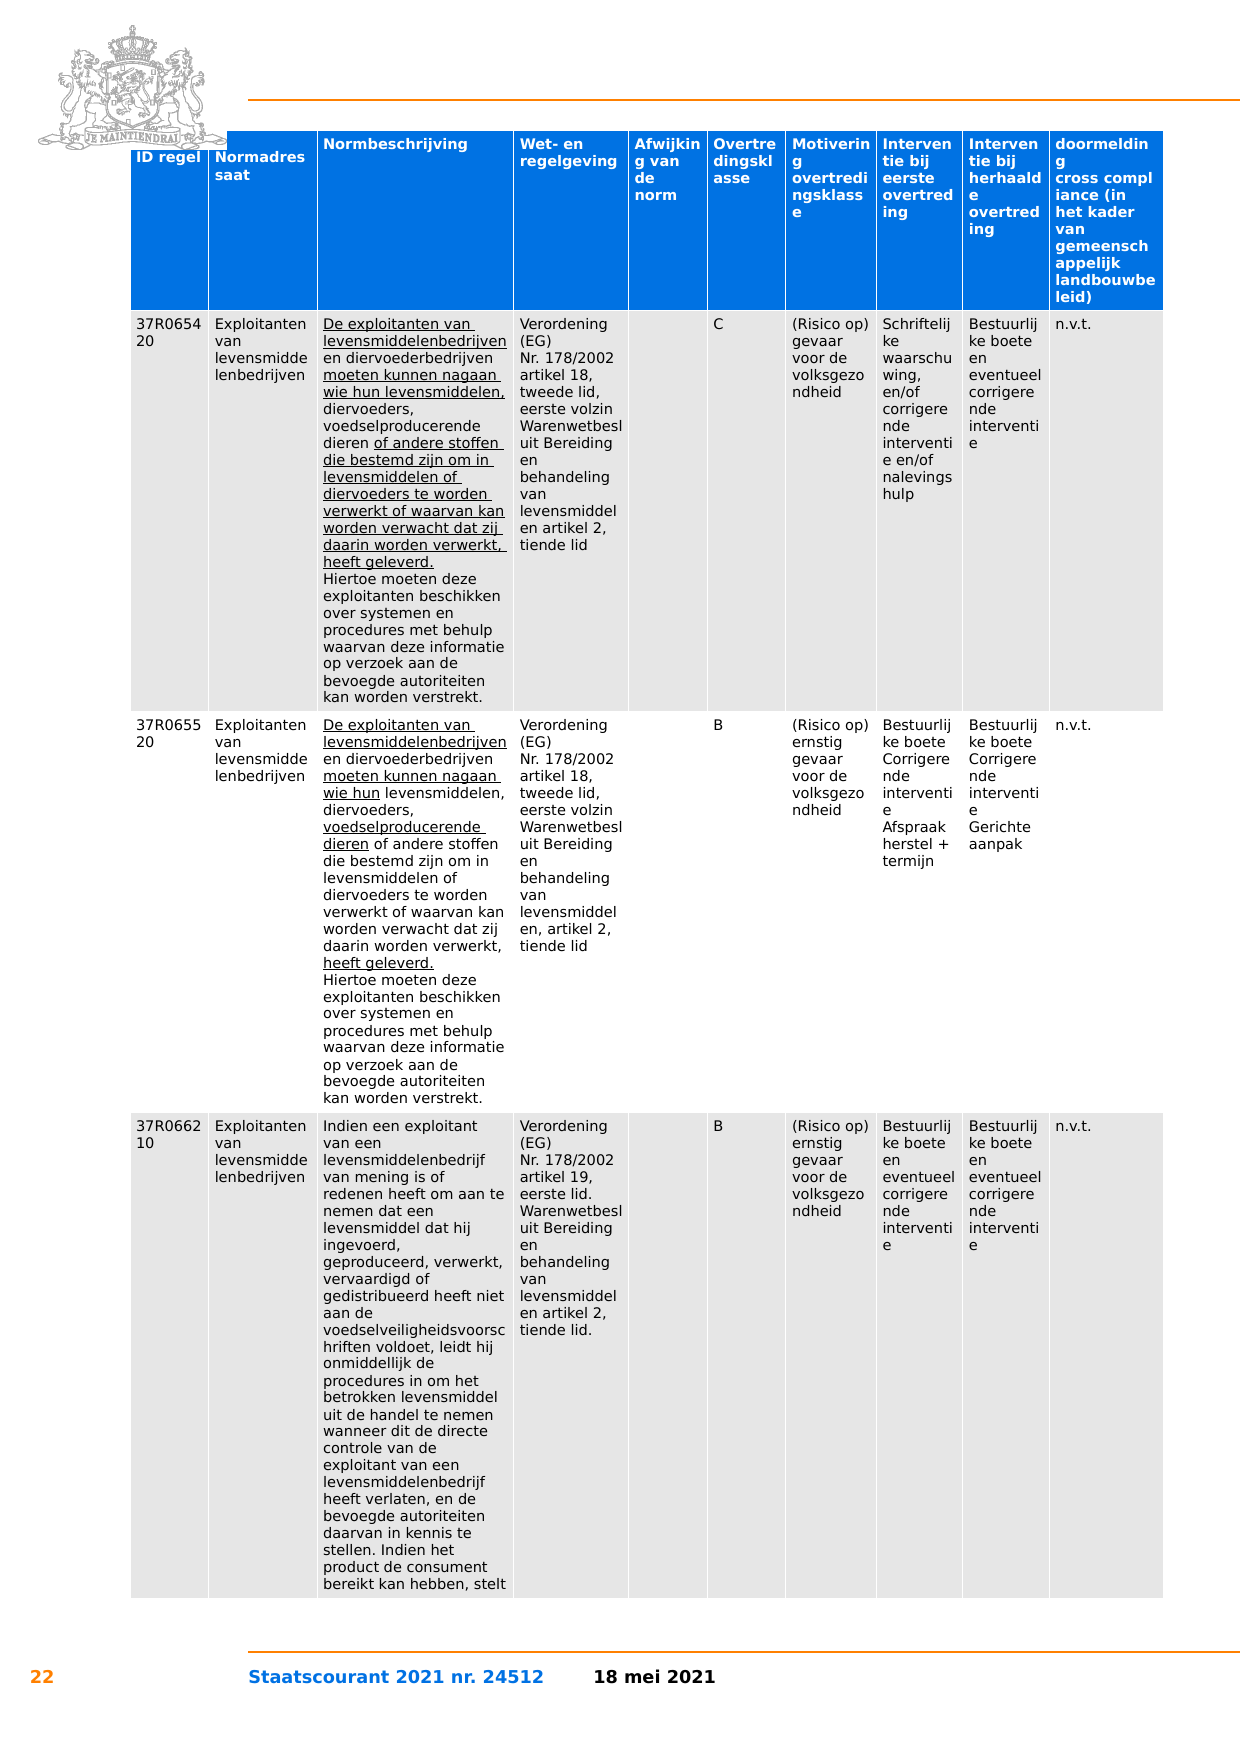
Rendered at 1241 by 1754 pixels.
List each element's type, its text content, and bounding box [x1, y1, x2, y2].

table_cell (Risico op) ernstig gevaar voor de volksgezondheid [786, 1113, 876, 1598]
table_cell Verordening (EG) Nr. 178/2002 artikel 18, tweede lid, eerste volzin Warenwetbesluit Bereiding en behandeling van levensmiddelen, artikel 2, tiende lid [514, 712, 628, 1112]
table_header Overtredingsklasse [708, 131, 785, 310]
table_cell B [708, 1113, 785, 1598]
table_header doormelding cross compliance (in het kader van gemeenschappelijk landbouwbeleid) [1050, 131, 1163, 310]
table_cell 37R066210 [131, 1113, 208, 1598]
table_cell Schriftelijke waarschuwing, en/of corrigerende interventie en/of nalevingshulp [877, 311, 962, 711]
table_cell Bestuurlijke boete en eventueel corrigerende interventie [963, 1113, 1049, 1598]
table_cell 37R065520 [131, 712, 208, 1112]
table_cell [629, 311, 707, 711]
table_header Interventie bij herhaalde overtreding [963, 131, 1049, 310]
table_cell De exploitanten van levensmiddelenbedrijven en diervoederbedrijven moeten kunnen nagaan wie hun levensmiddelen, diervoeders, voedselproducerende dieren of andere stoffen die bestemd zijn om in levensmiddelen of diervoeders te worden verwerkt of waarvan kan worden verwacht dat zij daarin worden verwerkt, heeft geleverd. Hiertoe moeten deze exploitanten beschikken over systemen en procedures met behulp waarvan deze informatie op verzoek aan de bevoegde autoriteiten kan worden verstrekt. [318, 311, 513, 711]
table_cell [629, 712, 707, 1112]
table_header ID regel [131, 150, 208, 310]
table_header Normbeschrijving [318, 131, 513, 310]
table_header Afwijking van de norm [629, 131, 707, 310]
table_cell Bestuurlijke boete en eventueel corrigerende interventie [877, 1113, 962, 1598]
table_header Wet- en regelgeving [514, 131, 628, 310]
table_header Interventie bij eerste overtreding [877, 131, 962, 310]
table_header Motivering overtredingsklasse [786, 131, 876, 310]
table_cell Bestuurlijke boete en eventueel corrigerende interventie [963, 311, 1049, 711]
table_cell Bestuurlijke boete Corrigerende interventie Afspraak herstel + termijn [877, 712, 962, 1112]
table_cell B [708, 712, 785, 1112]
table_cell Bestuurlijke boete Corrigerende interventie Gerichte aanpak [963, 712, 1049, 1112]
table_cell De exploitanten van levensmiddelenbedrijven en diervoederbedrijven moeten kunnen nagaan wie hun levensmiddelen, diervoeders, voedselproducerende dieren of andere stoffen die bestemd zijn om in levensmiddelen of diervoeders te worden verwerkt of waarvan kan worden verwacht dat zij daarin worden verwerkt, heeft geleverd. Hiertoe moeten deze exploitanten beschikken over systemen en procedures met behulp waarvan deze informatie op verzoek aan de bevoegde autoriteiten kan worden verstrekt. [318, 712, 513, 1112]
table_cell n.v.t. [1050, 1113, 1163, 1598]
picture [38, 25, 227, 150]
table_cell C [708, 311, 785, 711]
table_cell (Risico op) gevaar voor de volksgezondheid [786, 311, 876, 711]
table_cell Exploitanten van levensmiddelenbedrijven [209, 712, 317, 1112]
table_cell n.v.t. [1050, 311, 1163, 711]
table_cell n.v.t. [1050, 712, 1163, 1112]
table_header Normadressaat [209, 131, 317, 310]
table_cell Exploitanten van levensmiddelenbedrijven [209, 1113, 317, 1598]
table_cell 37R065420 [131, 311, 208, 711]
table_cell Verordening (EG) Nr. 178/2002 artikel 19, eerste lid. Warenwetbesluit Bereiding en behandeling van levensmiddelen artikel 2, tiende lid. [514, 1113, 628, 1598]
table_cell (Risico op) ernstig gevaar voor de volksgezondheid [786, 712, 876, 1112]
table_cell Indien een exploitant van een levensmiddelenbedrijf van mening is of redenen heeft om aan te nemen dat een levensmiddel dat hij ingevoerd, geproduceerd, verwerkt, vervaardigd of gedistribueerd heeft niet aan de voedselveiligheidsvoorschriften voldoet, leidt hij onmiddellijk de procedures in om het betrokken levensmiddel uit de handel te nemen wanneer dit de directe controle van de exploitant van een levensmiddelenbedrijf heeft verlaten, en de bevoegde autoriteiten daarvan in kennis te stellen. Indien het product de consument bereikt kan hebben, stelt [318, 1113, 513, 1598]
table_cell [629, 1113, 707, 1598]
table_cell Verordening (EG) Nr. 178/2002 artikel 18, tweede lid, eerste volzin Warenwetbesluit Bereiding en behandeling van levensmiddelen artikel 2, tiende lid [514, 311, 628, 711]
table_cell Exploitanten van levensmiddelenbedrijven [209, 311, 317, 711]
